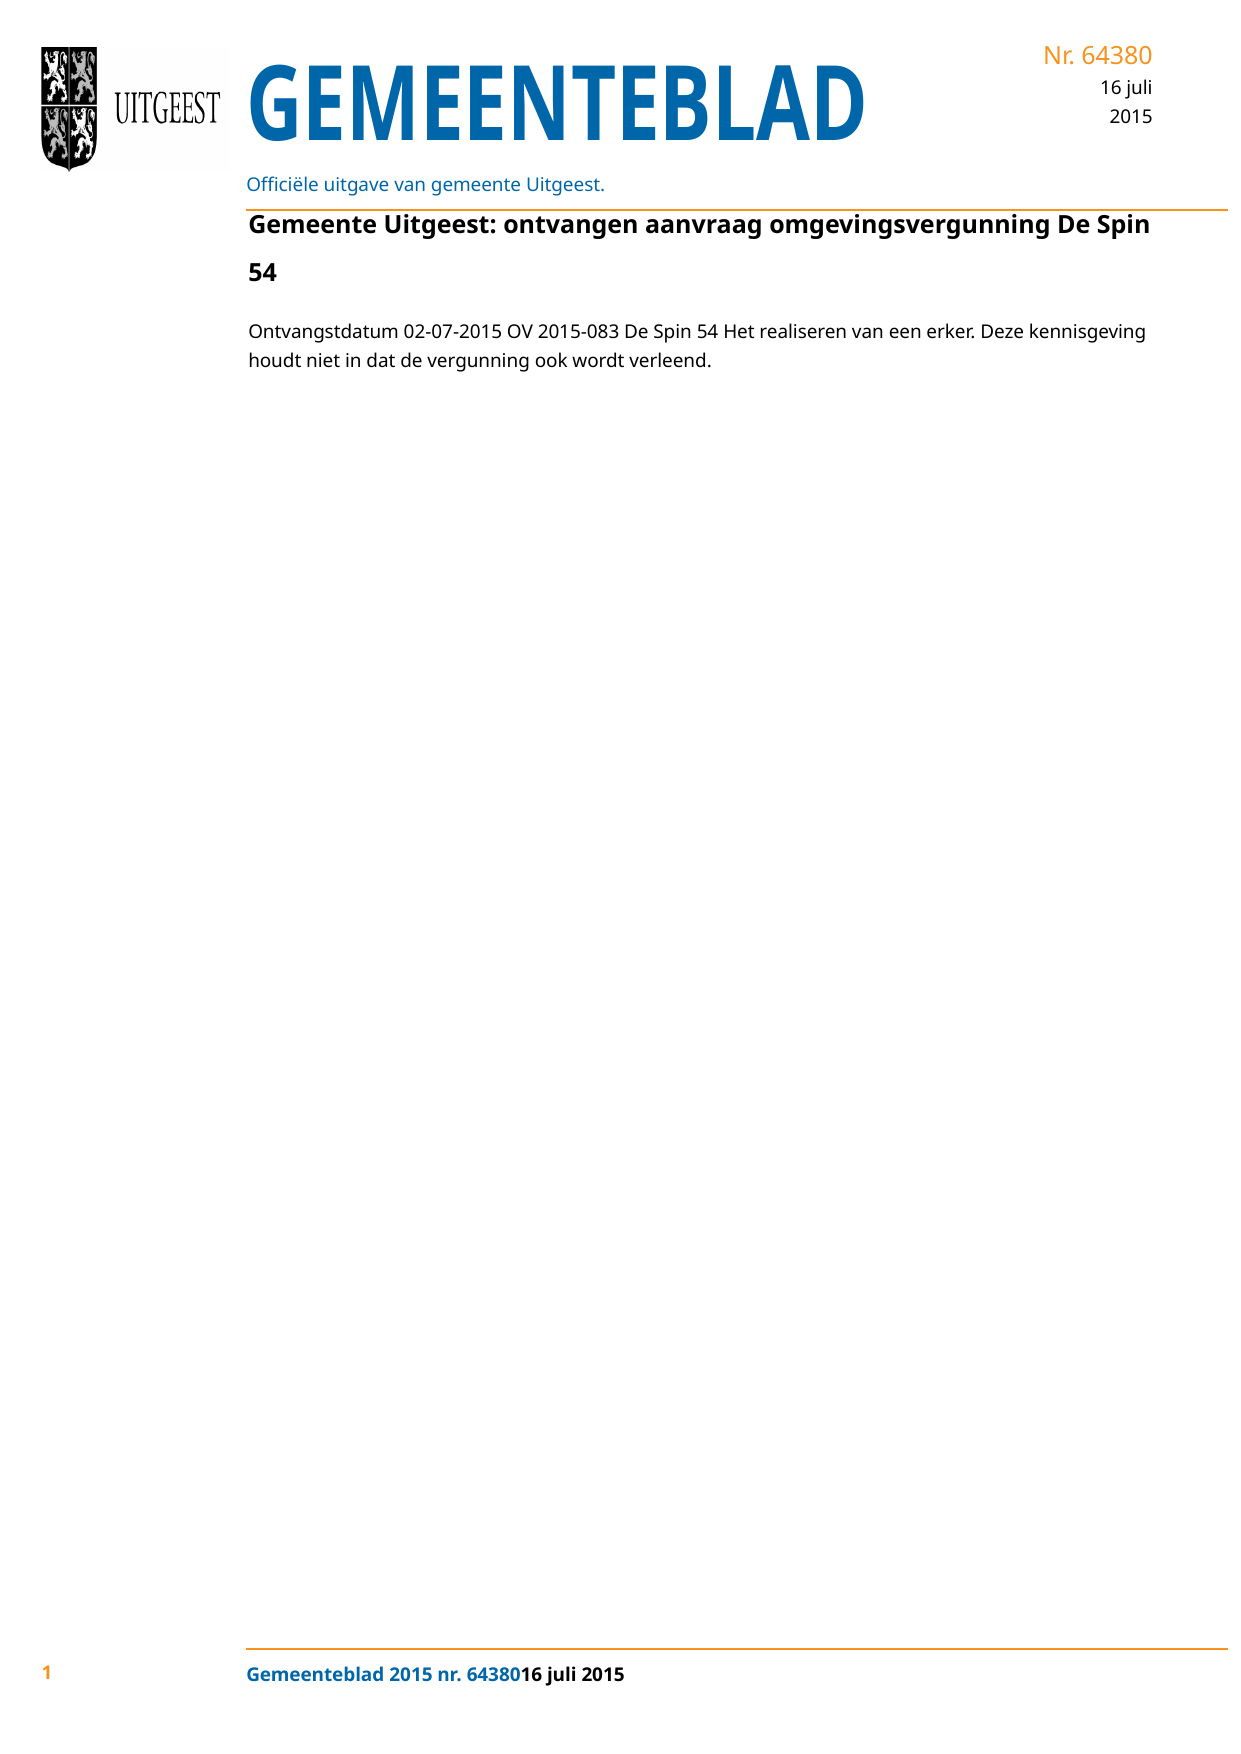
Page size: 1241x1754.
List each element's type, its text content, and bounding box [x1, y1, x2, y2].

text Ontvangstdatum 02-07-2015 OV 2015-083 De Spin 54 Het realiseren van een erker. Deze kennisgeving houdt niet in dat de vergunning ook wordt verleend. [248, 318, 1152, 373]
picture [41, 47, 231, 172]
text Gemeente Uitgeest: ontvangen aanvraag omgevingsvergunning De Spin 54 [248, 211, 1152, 288]
